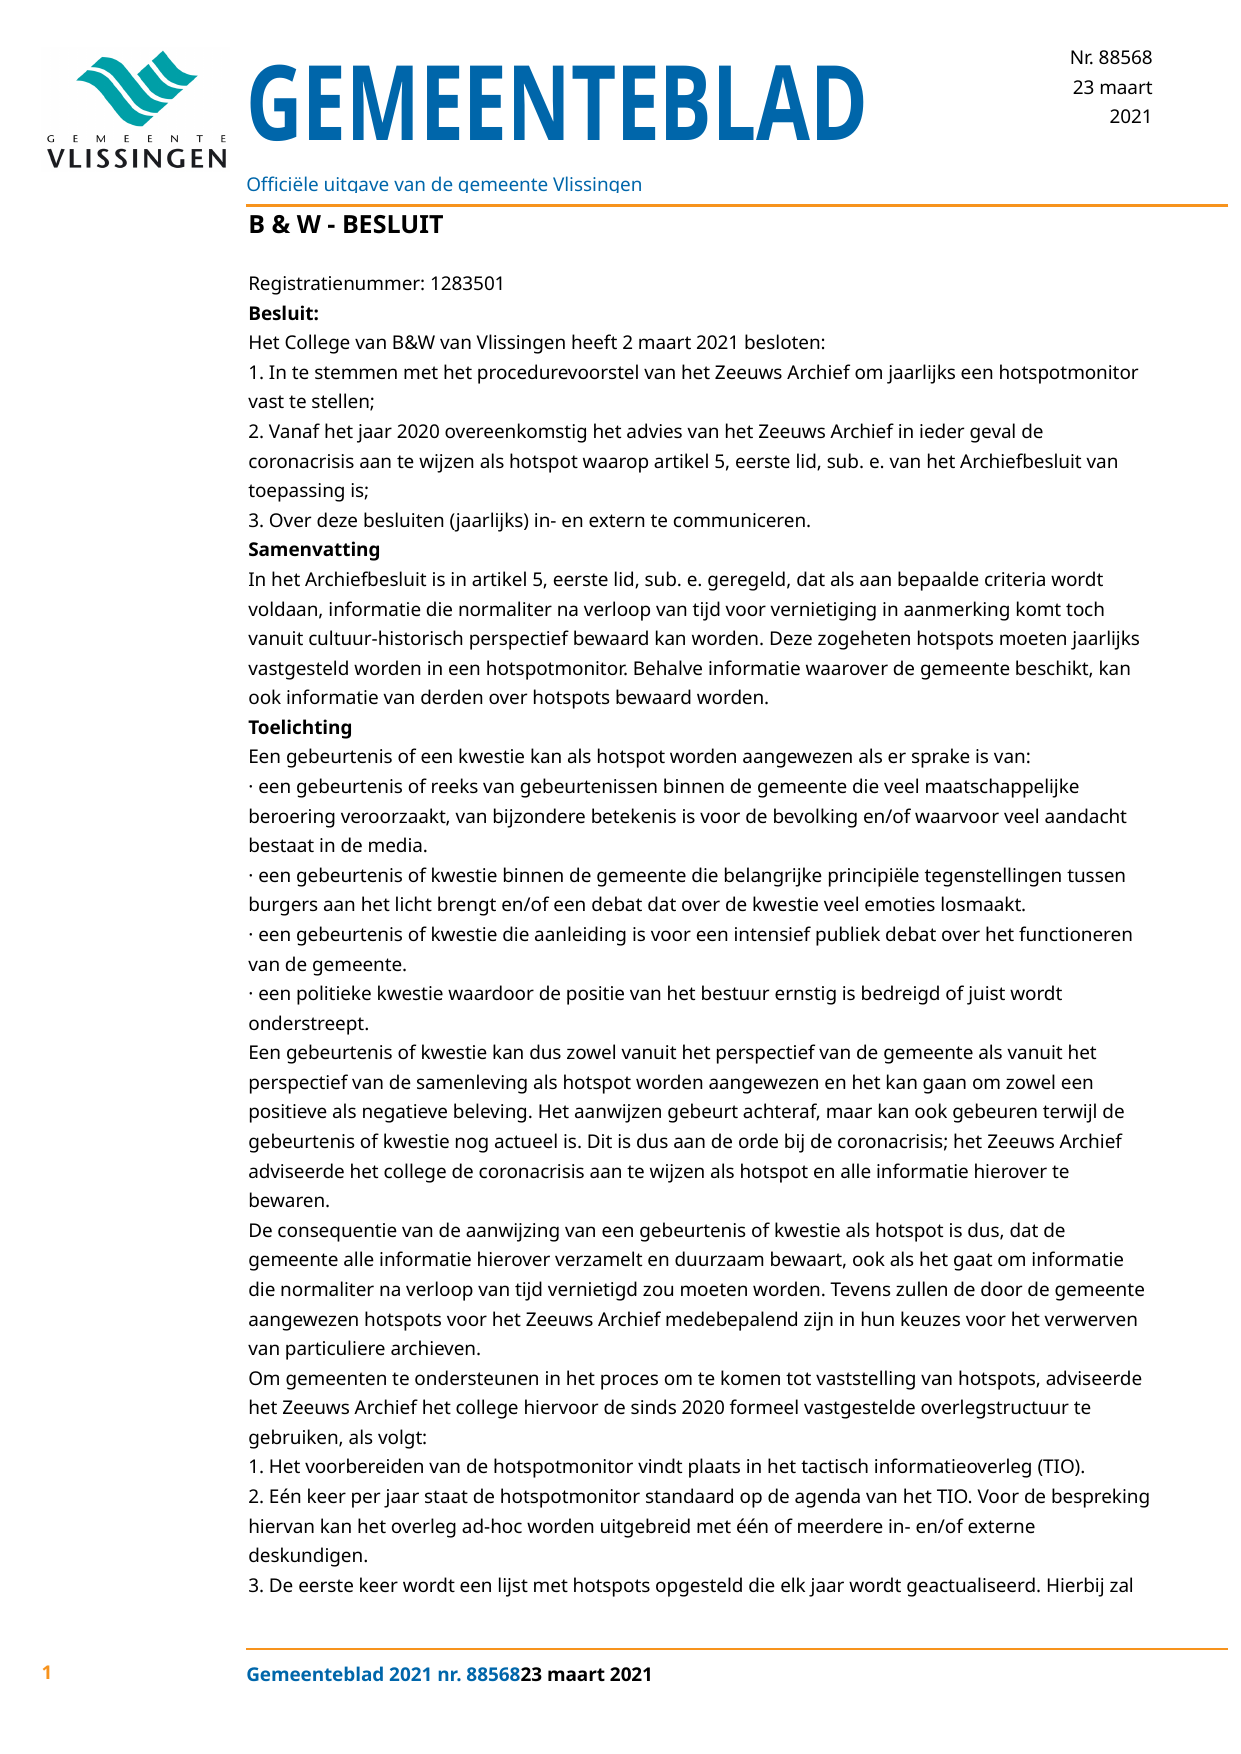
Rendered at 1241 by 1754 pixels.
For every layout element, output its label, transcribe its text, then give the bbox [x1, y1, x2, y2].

text · een gebeurtenis of kwestie die aanleiding is voor een intensief publiek debat over het functioneren van de gemeente. [248, 921, 1152, 976]
text Samenvatting [248, 537, 1152, 562]
text 2. Eén keer per jaar staat de hotspotmonitor standaard op de agenda van het TIO. Voor de bespreking hiervan kan het overleg ad-hoc worden uitgebreid met één of meerdere in- en/of externe deskundigen. [248, 1483, 1152, 1568]
text Een gebeurtenis of kwestie kan dus zowel vanuit het perspectief van de gemeente als vanuit het perspectief van de samenleving als hotspot worden aangewezen en het kan gaan om zowel een positieve als negatieve beleving. Het aanwijzen gebeurt achteraf, maar kan ook gebeuren terwijl de gebeurtenis of kwestie nog actueel is. Dit is dus aan de orde bij de coronacrisis; het Zeeuws Archief adviseerde het college de coronacrisis aan te wijzen als hotspot en alle informatie hierover te bewaren. [248, 1039, 1152, 1213]
text Een gebeurtenis of een kwestie kan als hotspot worden aangewezen als er sprake is van: [248, 744, 1152, 769]
text Toelichting [248, 714, 1152, 740]
text 3. De eerste keer wordt een lijst met hotspots opgesteld die elk jaar wordt geactualiseerd. Hierbij zal [248, 1572, 1152, 1598]
text In het Archiefbesluit is in artikel 5, eerste lid, sub. e. geregeld, dat als aan bepaalde criteria wordt voldaan, informatie die normaliter na verloop van tijd voor vernietiging in aanmerking komt toch vanuit cultuur-historisch perspectief bewaard kan worden. Deze zogeheten hotspots moeten jaarlijks vastgesteld worden in een hotspotmonitor. Behalve informatie waarover de gemeente beschikt, kan ook informatie van derden over hotspots bewaard worden. [248, 566, 1152, 710]
text · een gebeurtenis of reeks van gebeurtenissen binnen de gemeente die veel maatschappelijke beroering veroorzaakt, van bijzondere betekenis is voor de bevolking en/of waarvoor veel aandacht bestaat in de media. [248, 773, 1152, 858]
text · een gebeurtenis of kwestie binnen de gemeente die belangrijke principiële tegenstellingen tussen burgers aan het licht brengt en/of een debat dat over de kwestie veel emoties losmaakt. [248, 862, 1152, 917]
text 2. Vanaf het jaar 2020 overeenkomstig het advies van het Zeeuws Archief in ieder geval de coronacrisis aan te wijzen als hotspot waarop artikel 5, eerste lid, sub. e. van het Archiefbesluit van toepassing is; [248, 418, 1152, 503]
text 1. In te stemmen met het procedurevoorstel van het Zeeuws Archief om jaarlijks een hotspotmonitor vast te stellen; [248, 359, 1152, 414]
picture [41, 47, 231, 172]
text B & W - BESLUIT [248, 207, 1152, 241]
text Om gemeenten te ondersteunen in het proces om te komen tot vaststelling van hotspots, adviseerde het Zeeuws Archief het college hiervoor de sinds 2020 formeel vastgestelde overlegstructuur te gebruiken, als volgt: [248, 1365, 1152, 1450]
text · een politieke kwestie waardoor de positie van het bestuur ernstig is bedreigd of juist wordt onderstreept. [248, 980, 1152, 1036]
text De consequentie van de aanwijzing van een gebeurtenis of kwestie als hotspot is dus, dat de gemeente alle informatie hierover verzamelt en duurzaam bewaart, ook als het gaat om informatie die normaliter na verloop van tijd vernietigd zou moeten worden. Tevens zullen de door de gemeente aangewezen hotspots voor het Zeeuws Archief medebepalend zijn in hun keuzes voor het verwerven van particuliere archieven. [248, 1217, 1152, 1361]
text Registratienummer: 1283501 [248, 270, 1152, 296]
text 3. Over deze besluiten (jaarlijks) in- en extern te communiceren. [248, 507, 1152, 533]
text Het College van B&W van Vlissingen heeft 2 maart 2021 besloten: [248, 329, 1152, 355]
text Besluit: [248, 300, 1152, 326]
text 1. Het voorbereiden van de hotspotmonitor vindt plaats in het tactisch informatieoverleg (TIO). [248, 1454, 1152, 1479]
